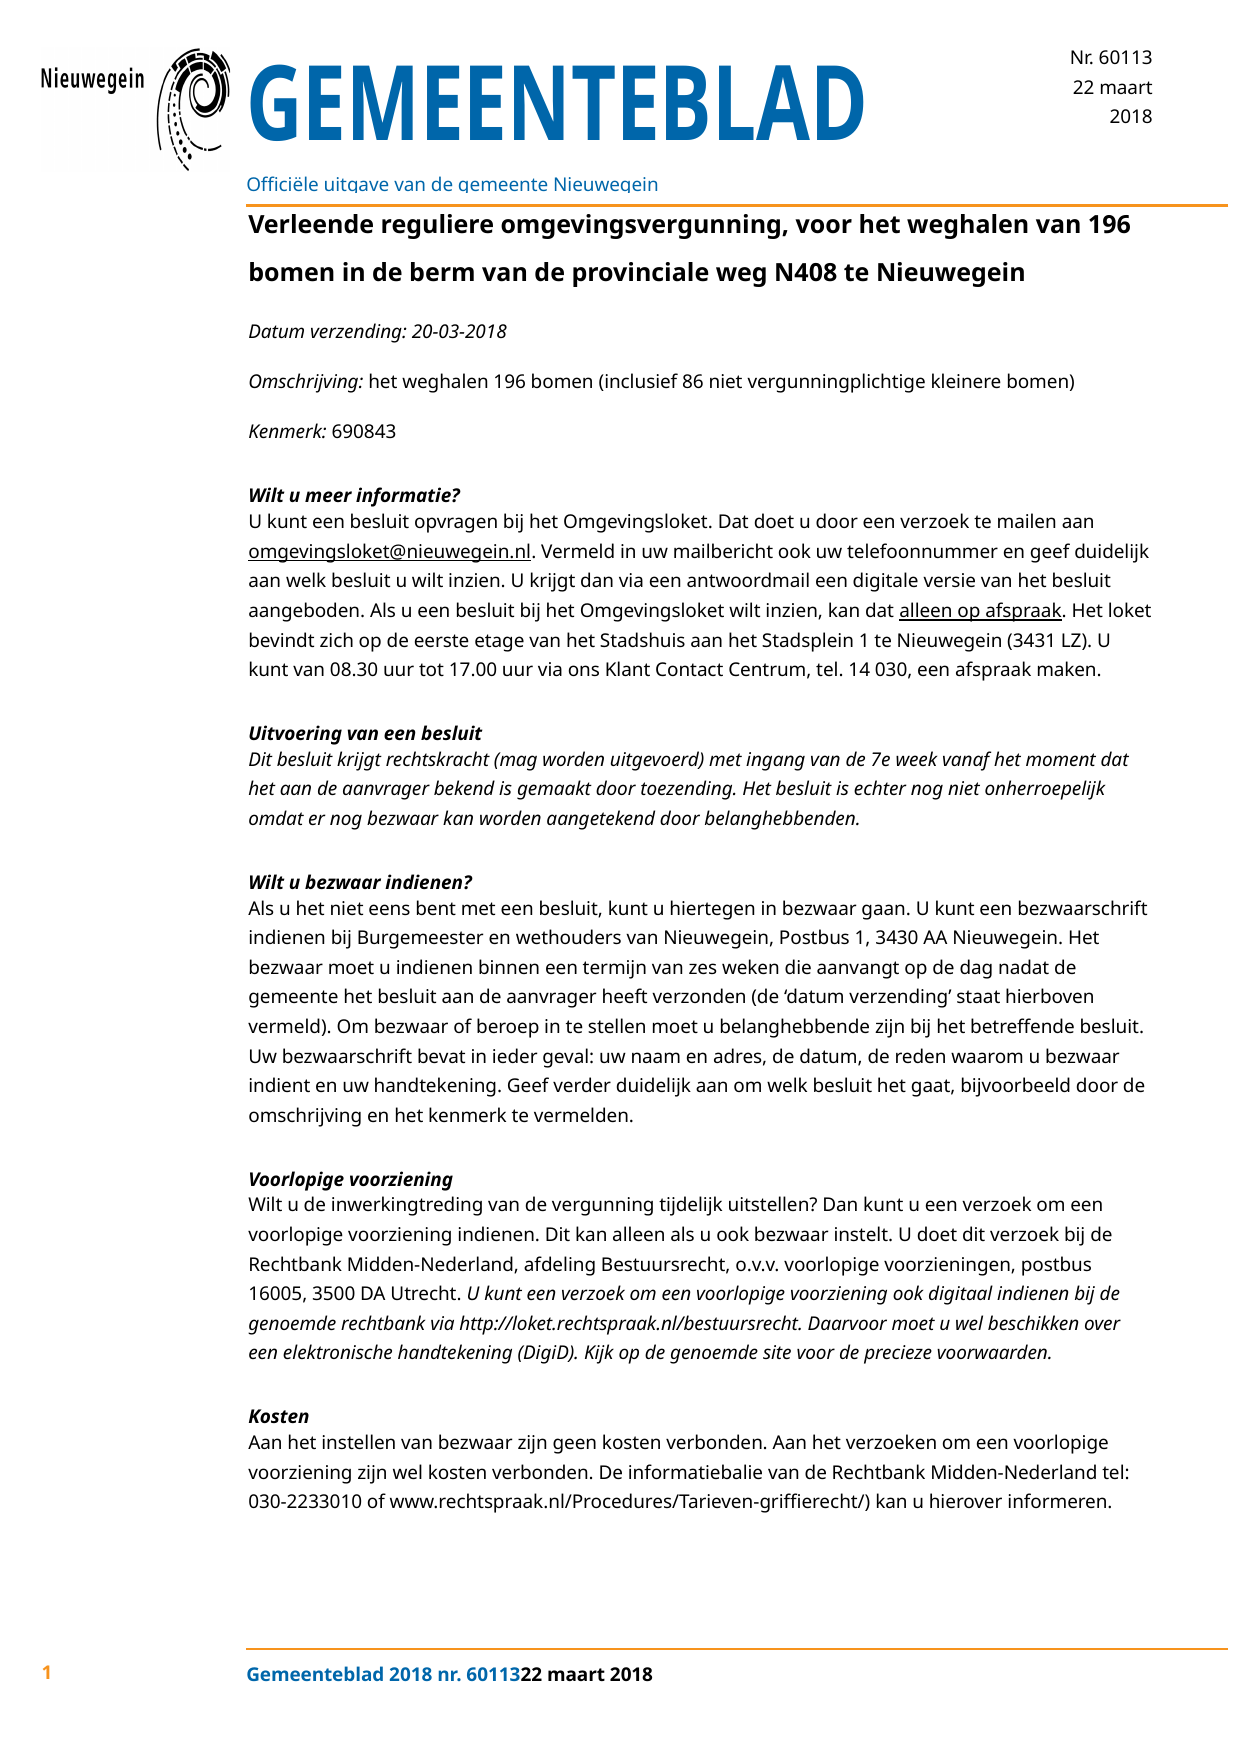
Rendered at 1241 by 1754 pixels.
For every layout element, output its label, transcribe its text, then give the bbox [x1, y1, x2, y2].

text Aan het instellen van bezwaar zijn geen kosten verbonden. Aan het verzoeken om een voorlopige voorziening zijn wel kosten verbonden. De informatiebalie van de Rechtbank Midden-Nederland tel: 030-2233010 of www.rechtspraak.nl/Procedures/Tarieven-griffierecht/) kan u hierover informeren. [248, 1429, 1152, 1514]
text Kosten [248, 1403, 1152, 1429]
text U kunt een besluit opvragen bij het Omgevingsloket. Dat doet u door een verzoek te mailen aan omgevingsloket@nieuwegein.nl. Vermeld in uw mailbericht ook uw telefoonnummer en geef duidelijk aan welk besluit u wilt inzien. U krijgt dan via een antwoordmail een digitale versie van het besluit aangeboden. Als u een besluit bij het Omgevingsloket wilt inzien, kan dat alleen op afspraak. Het loket bevindt zich op de eerste etage van het Stadshuis aan het Stadsplein 1 te Nieuwegein (3431 LZ). U kunt van 08.30 uur tot 17.00 uur via ons Klant Contact Centrum, tel. 14 030, een afspraak maken. [248, 508, 1152, 682]
text Als u het niet eens bent met een besluit, kunt u hiertegen in bezwaar gaan. U kunt een bezwaarschrift indienen bij Burgemeester en wethouders van Nieuwegein, Postbus 1, 3430 AA Nieuwegein. Het bezwaar moet u indienen binnen een termijn van zes weken die aanvangt op de dag nadat de gemeente het besluit aan de aanvrager heeft verzonden (de ‘datum verzending’ staat hierboven vermeld). Om bezwaar of beroep in te stellen moet u belanghebbende zijn bij het betreffende besluit. Uw bezwaarschrift bevat in ieder geval: uw naam en adres, de datum, de reden waarom u bezwaar indient en uw handtekening. Geef verder duidelijk aan om welk besluit het gaat, bijvoorbeeld door de omschrijving en het kenmerk te vermelden. [248, 895, 1152, 1128]
text Omschrijving: het weghalen 196 bomen (inclusief 86 niet vergunningplichtige kleinere bomen) [248, 368, 1152, 394]
text Voorlopige voorziening [248, 1166, 1152, 1192]
text Wilt u de inwerkingtreding van de vergunning tijdelijk uitstellen? Dan kunt u een verzoek om een voorlopige voorziening indienen. Dit kan alleen als u ook bezwaar instelt. U doet dit verzoek bij de Rechtbank Midden-Nederland, afdeling Bestuursrecht, o.v.v. voorlopige voorzieningen, postbus 16005, 3500 DA Utrecht. U kunt een verzoek om een voorlopige voorziening ook digitaal indienen bij de genoemde rechtbank via http://loket.rechtspraak.nl/bestuursrecht. Daarvoor moet u wel beschikken over een elektronische handtekening (DigiD). Kijk op de genoemde site voor de precieze voorwaarden. [248, 1192, 1152, 1365]
text Dit besluit krijgt rechtskracht (mag worden uitgevoerd) met ingang van de 7e week vanaf het moment dat het aan de aanvrager bekend is gemaakt door toezending. Het besluit is echter nog niet onherroepelijk omdat er nog bezwaar kan worden aangetekend door belanghebbenden. [248, 746, 1152, 831]
text Wilt u bezwaar indienen? [248, 869, 1152, 895]
text Kenmerk: 690843 [248, 419, 1152, 444]
text Datum verzending: 20-03-2018 [248, 318, 1152, 344]
text Wilt u meer informatie? [248, 483, 1152, 508]
text Uitvoering van een besluit [248, 720, 1152, 746]
text Verleende reguliere omgevingsvergunning, voor het weghalen van 196 bomen in de berm van de provinciale weg N408 te Nieuwegein [248, 207, 1152, 288]
picture [41, 47, 231, 172]
